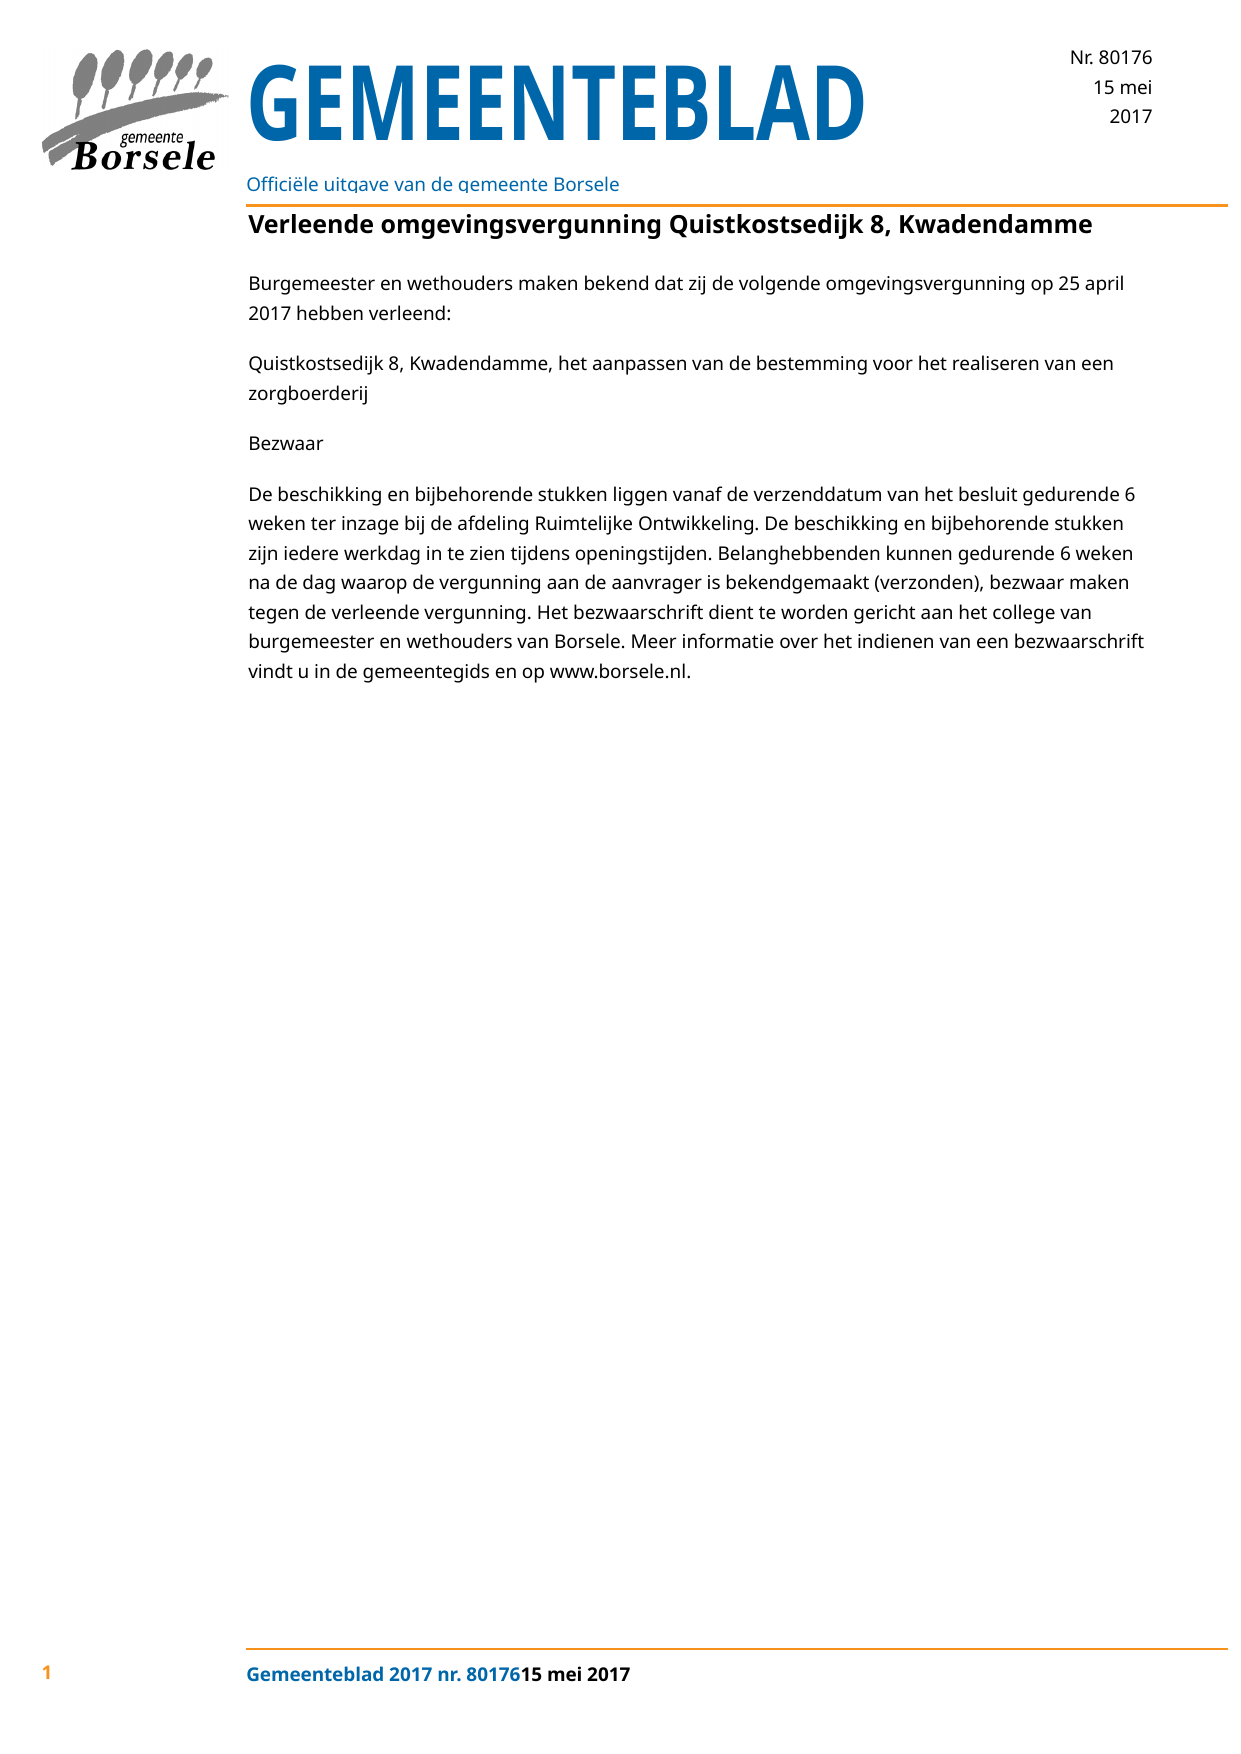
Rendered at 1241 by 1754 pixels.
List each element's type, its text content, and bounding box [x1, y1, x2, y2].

text Bezwaar [248, 430, 1152, 456]
picture [41, 47, 231, 172]
text De beschikking en bijbehorende stukken liggen vanaf de verzenddatum van het besluit gedurende 6 weken ter inzage bij de afdeling Ruimtelijke Ontwikkeling. De beschikking en bijbehorende stukken zijn iedere werkdag in te zien tijdens openingstijden. Belanghebbenden kunnen gedurende 6 weken na de dag waarop de vergunning aan de aanvrager is bekendgemaakt (verzonden), bezwaar maken tegen de verleende vergunning. Het bezwaarschrift dient te worden gericht aan het college van burgemeester en wethouders van Borsele. Meer informatie over het indienen van een bezwaarschrift vindt u in de gemeentegids en op www.borsele.nl. [248, 481, 1152, 684]
text Verleende omgevingsvergunning Quistkostsedijk 8, Kwadendamme [248, 207, 1152, 241]
text Burgemeester en wethouders maken bekend dat zij de volgende omgevingsvergunning op 25 april 2017 hebben verleend: [248, 270, 1152, 326]
text Quistkostsedijk 8, Kwadendamme, het aanpassen van de bestemming voor het realiseren van een zorgboerderij [248, 350, 1152, 406]
